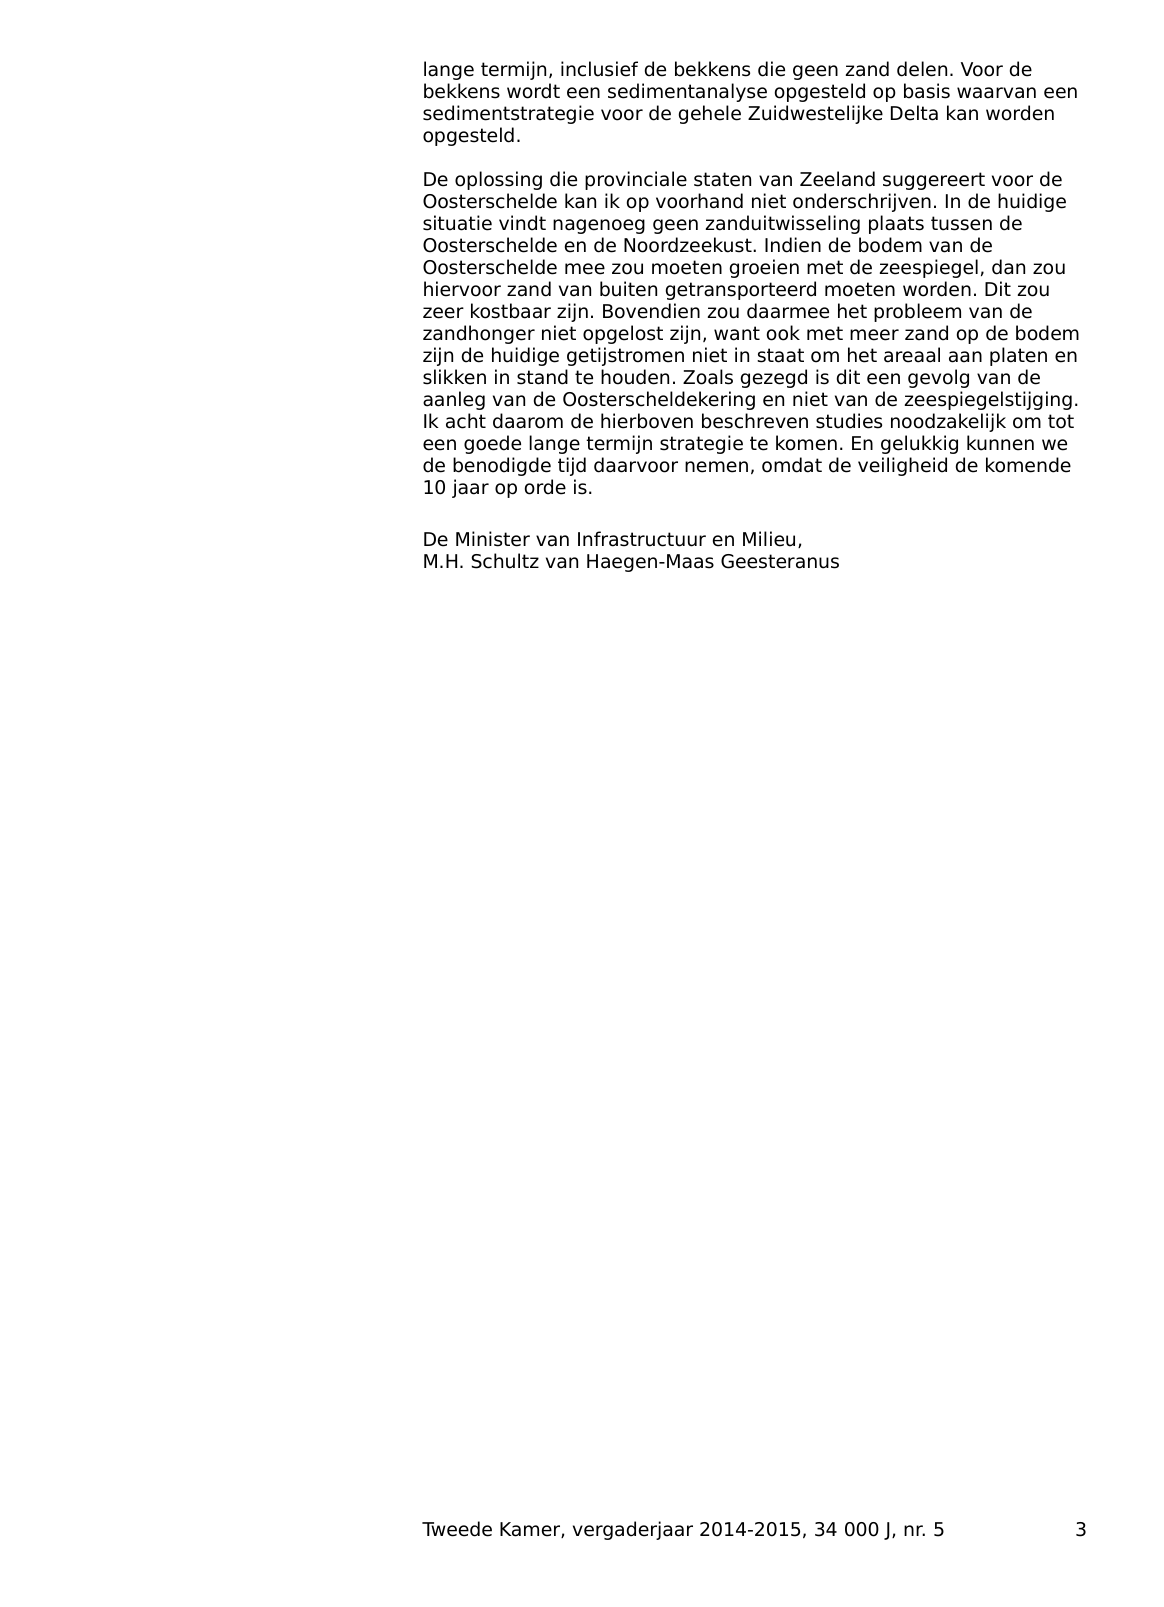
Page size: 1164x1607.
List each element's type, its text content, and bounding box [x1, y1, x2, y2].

text lange termijn, inclusief de bekkens die geen zand delen. Voor de bekkens wordt een sedimentanalyse opgesteld op basis waarvan een sedimentstrategie voor de gehele Zuidwestelijke Delta kan worden opgesteld. [422, 59, 1087, 147]
text De Minister van Infrastructuur en Milieu, M.H. Schultz van Haegen-Maas Geesteranus [422, 529, 1087, 573]
text De oplossing die provinciale staten van Zeeland suggereert voor de Oosterschelde kan ik op voorhand niet onderschrijven. In de huidige situatie vindt nagenoeg geen zanduitwisseling plaats tussen de Oosterschelde en de Noordzeekust. Indien de bodem van de Oosterschelde mee zou moeten groeien met de zeespiegel, dan zou hiervoor zand van buiten getransporteerd moeten worden. Dit zou zeer kostbaar zijn. Bovendien zou daarmee het probleem van de zandhonger niet opgelost zijn, want ook met meer zand op de bodem zijn de huidige getijstromen niet in staat om het areaal aan platen en slikken in stand te houden. Zoals gezegd is dit een gevolg van de aanleg van de Oosterscheldekering en niet van de zeespiegelstijging. Ik acht daarom de hierboven beschreven studies noodzakelijk om tot een goede lange termijn strategie te komen. En gelukkig kunnen we de benodigde tijd daarvoor nemen, omdat de veiligheid de komende 10 jaar op orde is. [422, 169, 1087, 499]
